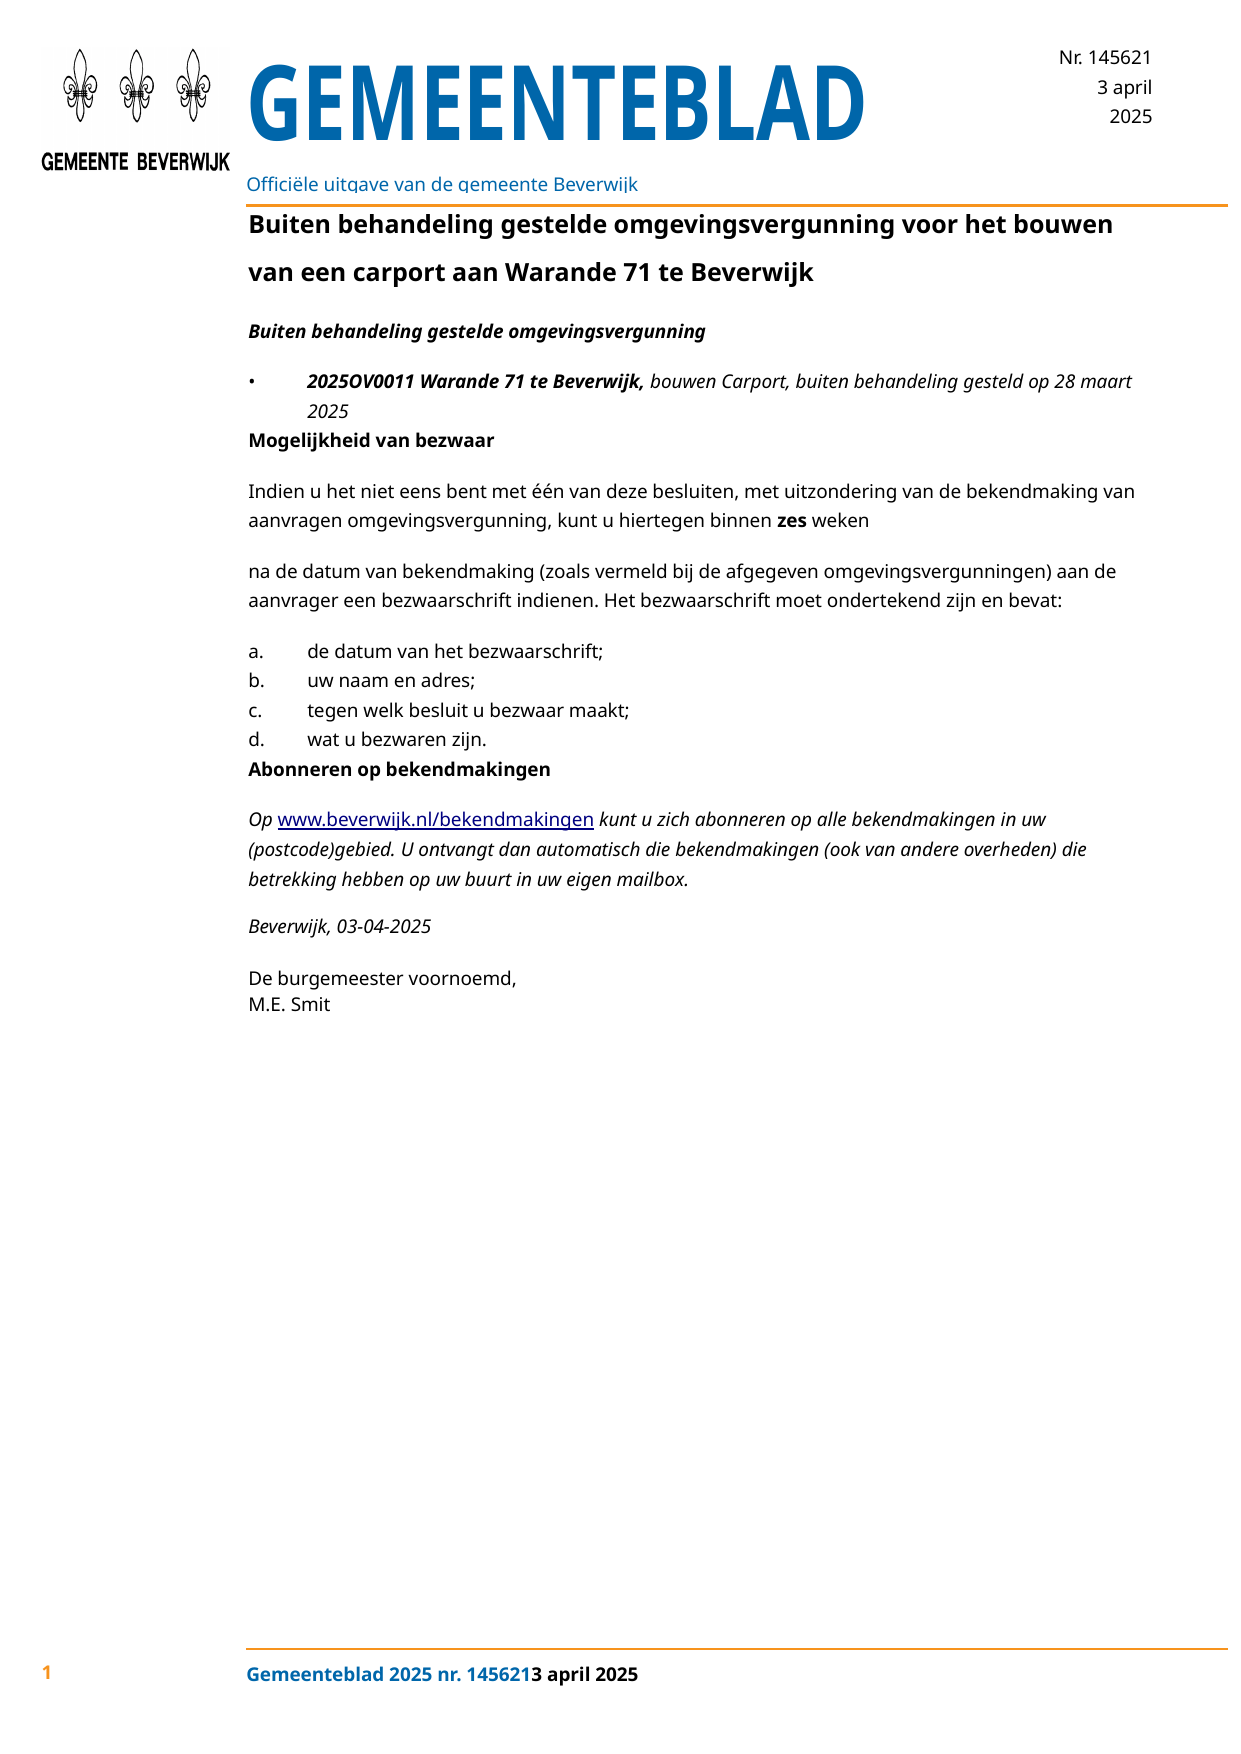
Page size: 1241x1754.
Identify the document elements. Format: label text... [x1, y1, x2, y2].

list tegen welk besluit u bezwaar maakt; [248, 697, 1152, 723]
text na de datum van bekendmaking (zoals vermeld bij de afgegeven omgevingsvergunningen) aan de aanvrager een bezwaarschrift indienen. Het bezwaarschrift moet ondertekend zijn en bevat: [248, 558, 1152, 613]
list de datum van het bezwaarschrift; [248, 638, 1152, 664]
text Indien u het niet eens bent met één van deze besluiten, met uitzondering van de bekendmaking van aanvragen omgevingsvergunning, kunt u hiertegen binnen zes weken [248, 478, 1152, 533]
picture [41, 47, 231, 172]
text De burgemeester voornoemd, [248, 965, 1152, 991]
text Buiten behandeling gestelde omgevingsvergunning voor het bouwen van een carport aan Warande 71 te Beverwijk [248, 207, 1152, 288]
text Beverwijk, 03-04-2025 [248, 914, 1152, 939]
text Op www.beverwijk.nl/bekendmakingen kunt u zich abonneren op alle bekendmakingen in uw (postcode)gebied. U ontvangt dan automatisch die bekendmakingen (ook van andere overheden) die betrekking hebben op uw buurt in uw eigen mailbox. [248, 807, 1152, 892]
text Mogelijkheid van bezwaar [248, 427, 1152, 453]
text M.E. Smit [248, 991, 1152, 1017]
list 2025OV0011 Warande 71 te Beverwijk, bouwen Carport, buiten behandeling gesteld op 28 maart 2025 [248, 368, 1152, 424]
list wat u bezwaren zijn. [248, 727, 1152, 752]
list uw naam en adres; [248, 667, 1152, 693]
text Buiten behandeling gestelde omgevingsvergunning [248, 318, 1152, 344]
text Abonneren op bekendmakingen [248, 756, 1152, 782]
